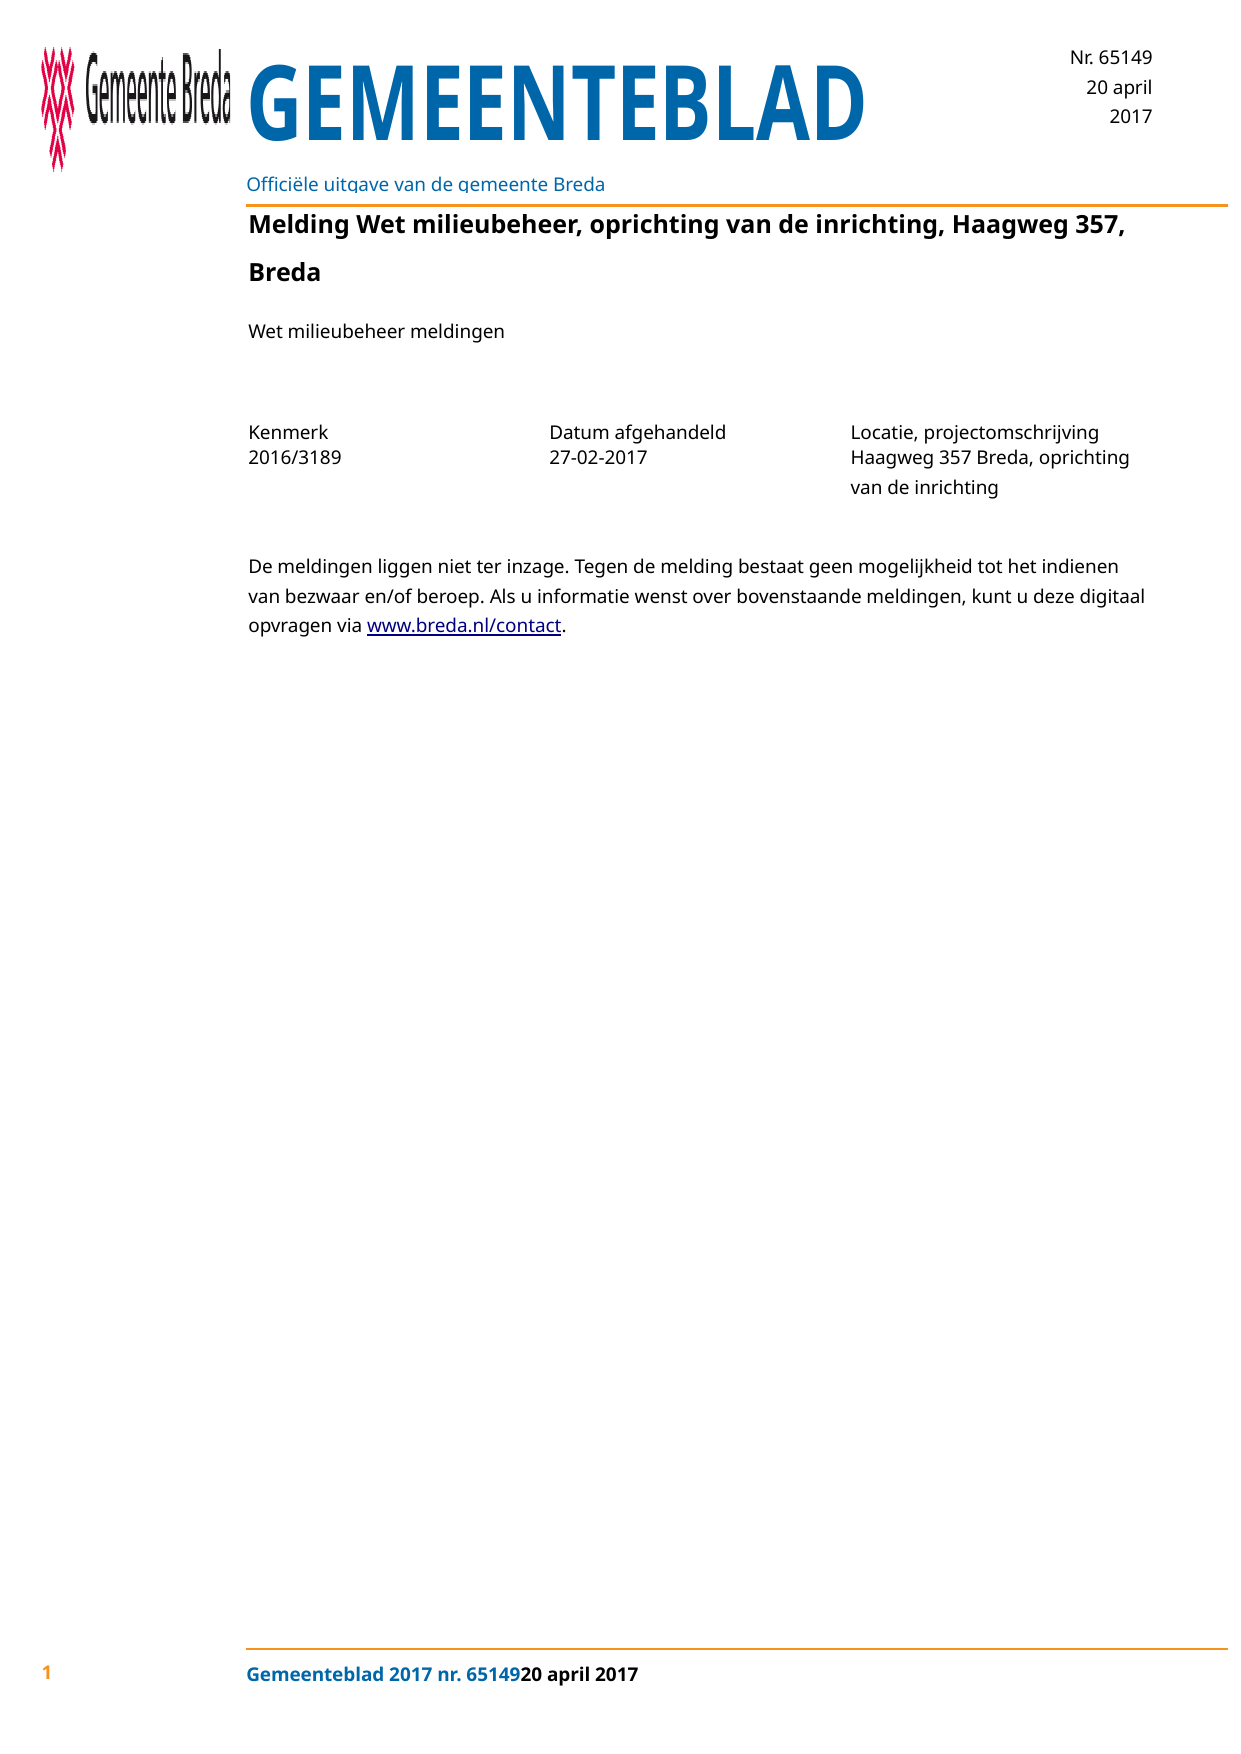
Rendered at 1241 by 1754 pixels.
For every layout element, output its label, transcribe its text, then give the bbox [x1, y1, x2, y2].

table_cell 27-02-2017 [549, 445, 850, 500]
text Wet milieubeheer meldingen [248, 318, 1152, 344]
text De meldingen liggen niet ter inzage. Tegen de melding bestaat geen mogelijkheid tot het indienen van bezwaar en/of beroep. Als u informatie wenst over bovenstaande meldingen, kunt u deze digitaal opvragen via www.breda.nl/contact. [248, 553, 1152, 638]
picture [41, 47, 231, 172]
table_header Datum afgehandeld [549, 419, 850, 444]
table_cell 2016/3189 [248, 445, 549, 500]
table_header Locatie, projectomschrijving [850, 419, 1152, 444]
table_cell Haagweg 357 Breda, oprichting van de inrichting [850, 445, 1152, 500]
text Melding Wet milieubeheer, oprichting van de inrichting, Haagweg 357, Breda [248, 207, 1152, 288]
table_header Kenmerk [248, 419, 549, 444]
